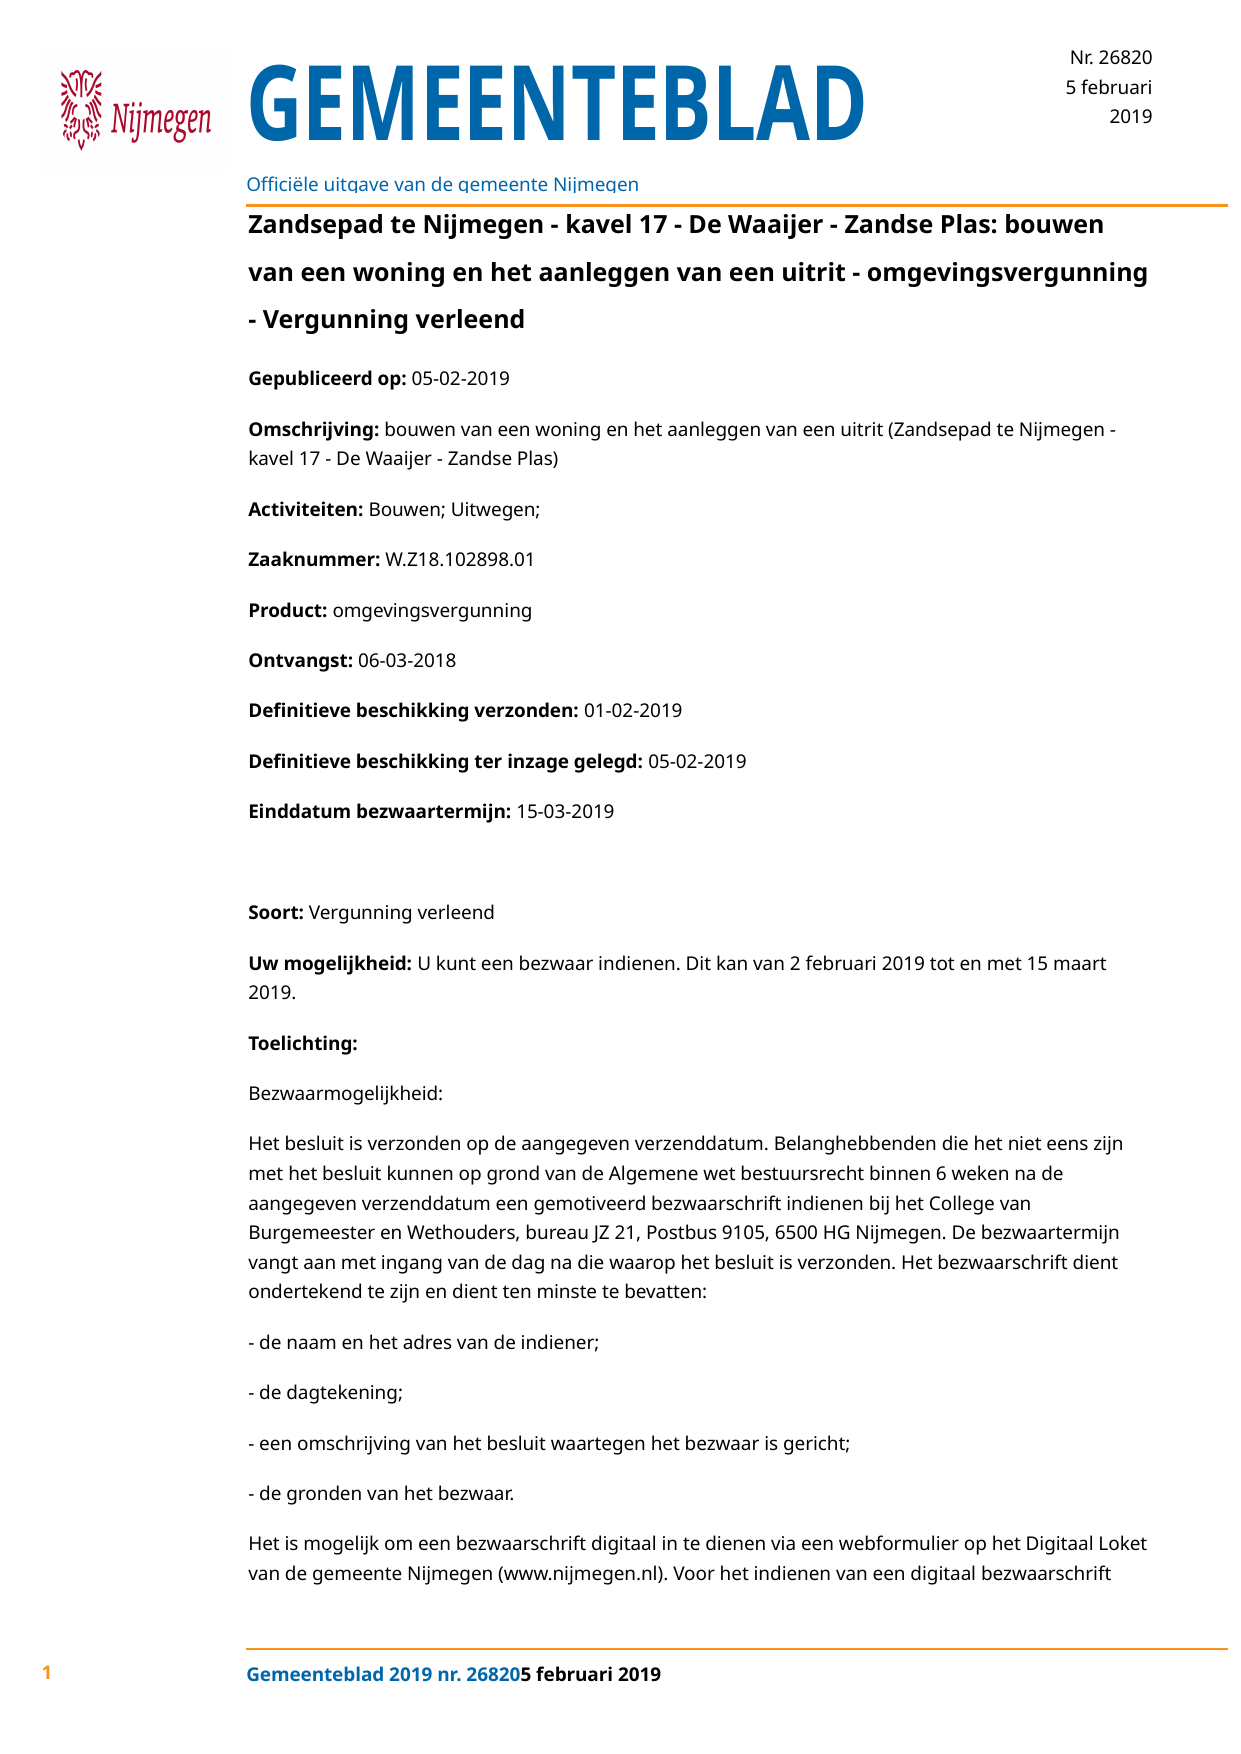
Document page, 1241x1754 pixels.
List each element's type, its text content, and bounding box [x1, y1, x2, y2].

text - een omschrijving van het besluit waartegen het bezwaar is gericht; [248, 1430, 1152, 1455]
text Definitieve beschikking ter inzage gelegd: 05-02-2019 [248, 748, 1152, 774]
text Uw mogelijkheid: U kunt een bezwaar indienen. Dit kan van 2 februari 2019 tot en met 15 maart 2019. [248, 950, 1152, 1005]
text Activiteiten: Bouwen; Uitwegen; [248, 496, 1152, 522]
text Het besluit is verzonden op de aangegeven verzenddatum. Belanghebbenden die het niet eens zijn met het besluit kunnen op grond van de Algemene wet bestuursrecht binnen 6 weken na de aangegeven verzenddatum een gemotiveerd bezwaarschrift indienen bij het College van Burgemeester en Wethouders, bureau JZ 21, Postbus 9105, 6500 HG Nijmegen. De bezwaartermijn vangt aan met ingang van de dag na die waarop het besluit is verzonden. Het bezwaarschrift dient ondertekend te zijn en dient ten minste te bevatten: [248, 1131, 1152, 1304]
text Zaaknummer: W.Z18.102898.01 [248, 546, 1152, 572]
text - de dagtekening; [248, 1379, 1152, 1405]
text Einddatum bezwaartermijn: 15-03-2019 [248, 798, 1152, 824]
text Gepubliceerd op: 05-02-2019 [248, 366, 1152, 391]
picture [41, 47, 231, 172]
text Omschrijving: bouwen van een woning en het aanleggen van een uitrit (Zandsepad te Nijmegen - kavel 17 - De Waaijer - Zandse Plas) [248, 416, 1152, 471]
text Soort: Vergunning verleend [248, 899, 1152, 925]
text Zandsepad te Nijmegen - kavel 17 - De Waaijer - Zandse Plas: bouwen van een woning en het aanleggen van een uitrit - omgevingsvergunning - Vergunning verleend [248, 207, 1152, 336]
text Definitieve beschikking verzonden: 01-02-2019 [248, 698, 1152, 723]
text Bezwaarmogelijkheid: [248, 1080, 1152, 1106]
text Product: omgevingsvergunning [248, 597, 1152, 622]
text - de gronden van het bezwaar. [248, 1480, 1152, 1506]
text Het is mogelijk om een bezwaarschrift digitaal in te dienen via een webformulier op het Digitaal Loket van de gemeente Nijmegen (www.nijmegen.nl). Voor het indienen van een digitaal bezwaarschrift [248, 1531, 1152, 1586]
text - de naam en het adres van de indiener; [248, 1329, 1152, 1354]
text Ontvangst: 06-03-2018 [248, 647, 1152, 673]
text Toelichting: [248, 1030, 1152, 1055]
